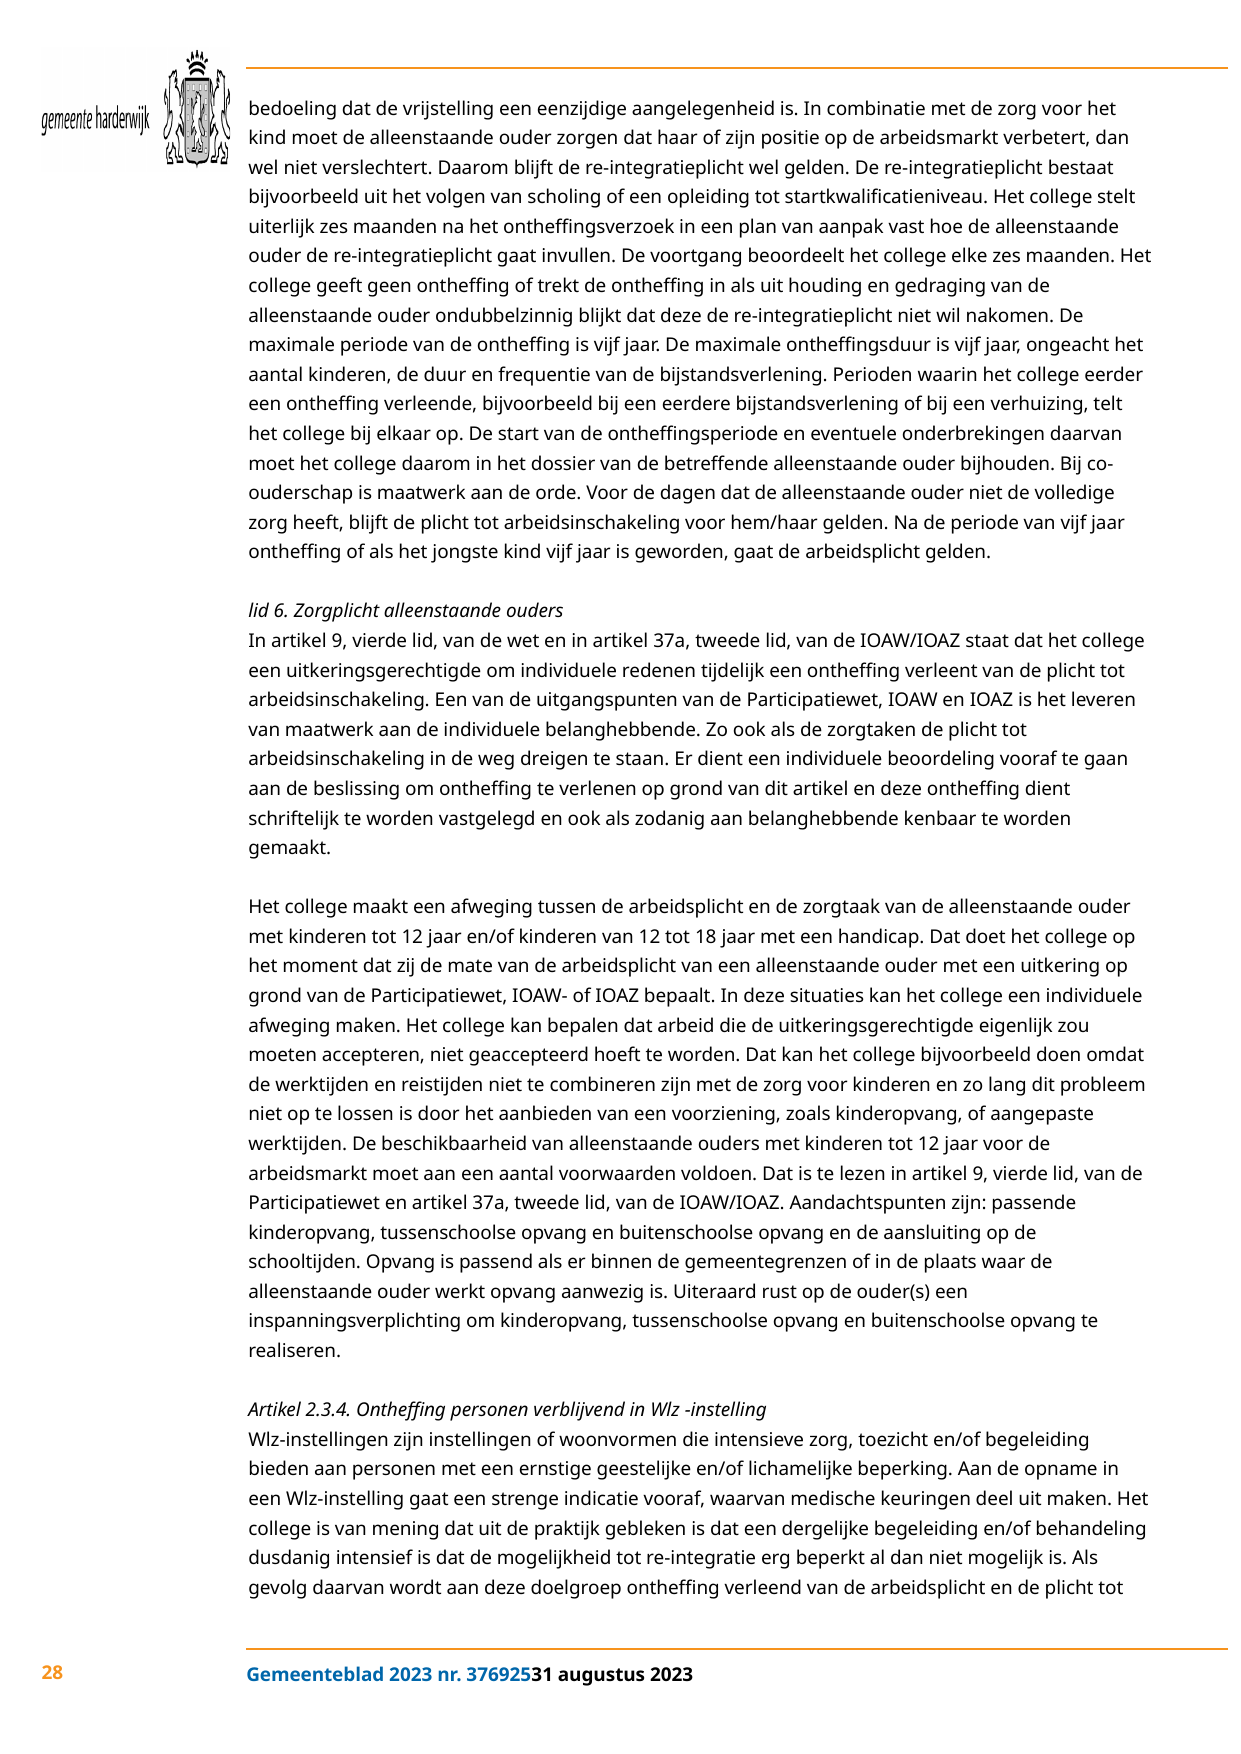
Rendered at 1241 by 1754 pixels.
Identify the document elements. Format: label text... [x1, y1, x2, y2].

text lid 6. Zorgplicht alleenstaande ouders [248, 598, 1152, 623]
text bedoeling dat de vrijstelling een eenzijdige aangelegenheid is. In combinatie met de zorg voor het kind moet de alleenstaande ouder zorgen dat haar of zijn positie op de arbeidsmarkt verbetert, dan wel niet verslechtert. Daarom blijft de re-integratieplicht wel gelden. De re-integratieplicht bestaat bijvoorbeeld uit het volgen van scholing of een opleiding tot startkwalificatieniveau. Het college stelt uiterlijk zes maanden na het ontheffingsverzoek in een plan van aanpak vast hoe de alleenstaande ouder de re-integratieplicht gaat invullen. De voortgang beoordeelt het college elke zes maanden. Het college geeft geen ontheffing of trekt de ontheffing in als uit houding en gedraging van de alleenstaande ouder ondubbelzinnig blijkt dat deze de re-integratieplicht niet wil nakomen. De maximale periode van de ontheffing is vijf jaar. De maximale ontheffingsduur is vijf jaar, ongeacht het aantal kinderen, de duur en frequentie van de bijstandsverlening. Perioden waarin het college eerder een ontheffing verleende, bijvoorbeeld bij een eerdere bijstandsverlening of bij een verhuizing, telt het college bij elkaar op. De start van de ontheffingsperiode en eventuele onderbrekingen daarvan moet het college daarom in het dossier van de betreffende alleenstaande ouder bijhouden. Bij co-ouderschap is maatwerk aan de orde. Voor de dagen dat de alleenstaande ouder niet de volledige zorg heeft, blijft de plicht tot arbeidsinschakeling voor hem/haar gelden. Na de periode van vijf jaar ontheffing of als het jongste kind vijf jaar is geworden, gaat de arbeidsplicht gelden. [248, 95, 1152, 564]
text Artikel 2.3.4. Ontheffing personen verblijvend in Wlz -instelling [248, 1396, 1152, 1422]
text Het college maakt een afweging tussen de arbeidsplicht en de zorgtaak van de alleenstaande ouder met kinderen tot 12 jaar en/of kinderen van 12 tot 18 jaar met een handicap. Dat doet het college op het moment dat zij de mate van de arbeidsplicht van een alleenstaande ouder met een uitkering op grond van de Participatiewet, IOAW- of IOAZ bepaalt. In deze situaties kan het college een individuele afweging maken. Het college kan bepalen dat arbeid die de uitkeringsgerechtigde eigenlijk zou moeten accepteren, niet geaccepteerd hoeft te worden. Dat kan het college bijvoorbeeld doen omdat de werktijden en reistijden niet te combineren zijn met de zorg voor kinderen en zo lang dit probleem niet op te lossen is door het aanbieden van een voorziening, zoals kinderopvang, of aangepaste werktijden. De beschikbaarheid van alleenstaande ouders met kinderen tot 12 jaar voor de arbeidsmarkt moet aan een aantal voorwaarden voldoen. Dat is te lezen in artikel 9, vierde lid, van de Participatiewet en artikel 37a, tweede lid, van de IOAW/IOAZ. Aandachtspunten zijn: passende kinderopvang, tussenschoolse opvang en buitenschoolse opvang en de aansluiting op de schooltijden. Opvang is passend als er binnen de gemeentegrenzen of in de plaats waar de alleenstaande ouder werkt opvang aanwezig is. Uiteraard rust op de ouder(s) een inspanningsverplichting om kinderopvang, tussenschoolse opvang en buitenschoolse opvang te realiseren. [248, 893, 1152, 1363]
picture [41, 47, 231, 172]
text Wlz-instellingen zijn instellingen of woonvormen die intensieve zorg, toezicht en/of begeleiding bieden aan personen met een ernstige geestelijke en/of lichamelijke beperking. Aan de opname in een Wlz-instelling gaat een strenge indicatie vooraf, waarvan medische keuringen deel uit maken. Het college is van mening dat uit de praktijk gebleken is dat een dergelijke begeleiding en/of behandeling dusdanig intensief is dat de mogelijkheid tot re-integratie erg beperkt al dan niet mogelijk is. Als gevolg daarvan wordt aan deze doelgroep ontheffing verleend van de arbeidsplicht en de plicht tot [248, 1426, 1152, 1600]
text In artikel 9, vierde lid, van de wet en in artikel 37a, tweede lid, van de IOAW/IOAZ staat dat het college een uitkeringsgerechtigde om individuele redenen tijdelijk een ontheffing verleent van de plicht tot arbeidsinschakeling. Een van de uitgangspunten van de Participatiewet, IOAW en IOAZ is het leveren van maatwerk aan de individuele belanghebbende. Zo ook als de zorgtaken de plicht tot arbeidsinschakeling in de weg dreigen te staan. Er dient een individuele beoordeling vooraf te gaan aan de beslissing om ontheffing te verlenen op grond van dit artikel en deze ontheffing dient schriftelijk te worden vastgelegd en ook als zodanig aan belanghebbende kenbaar te worden gemaakt. [248, 627, 1152, 860]
